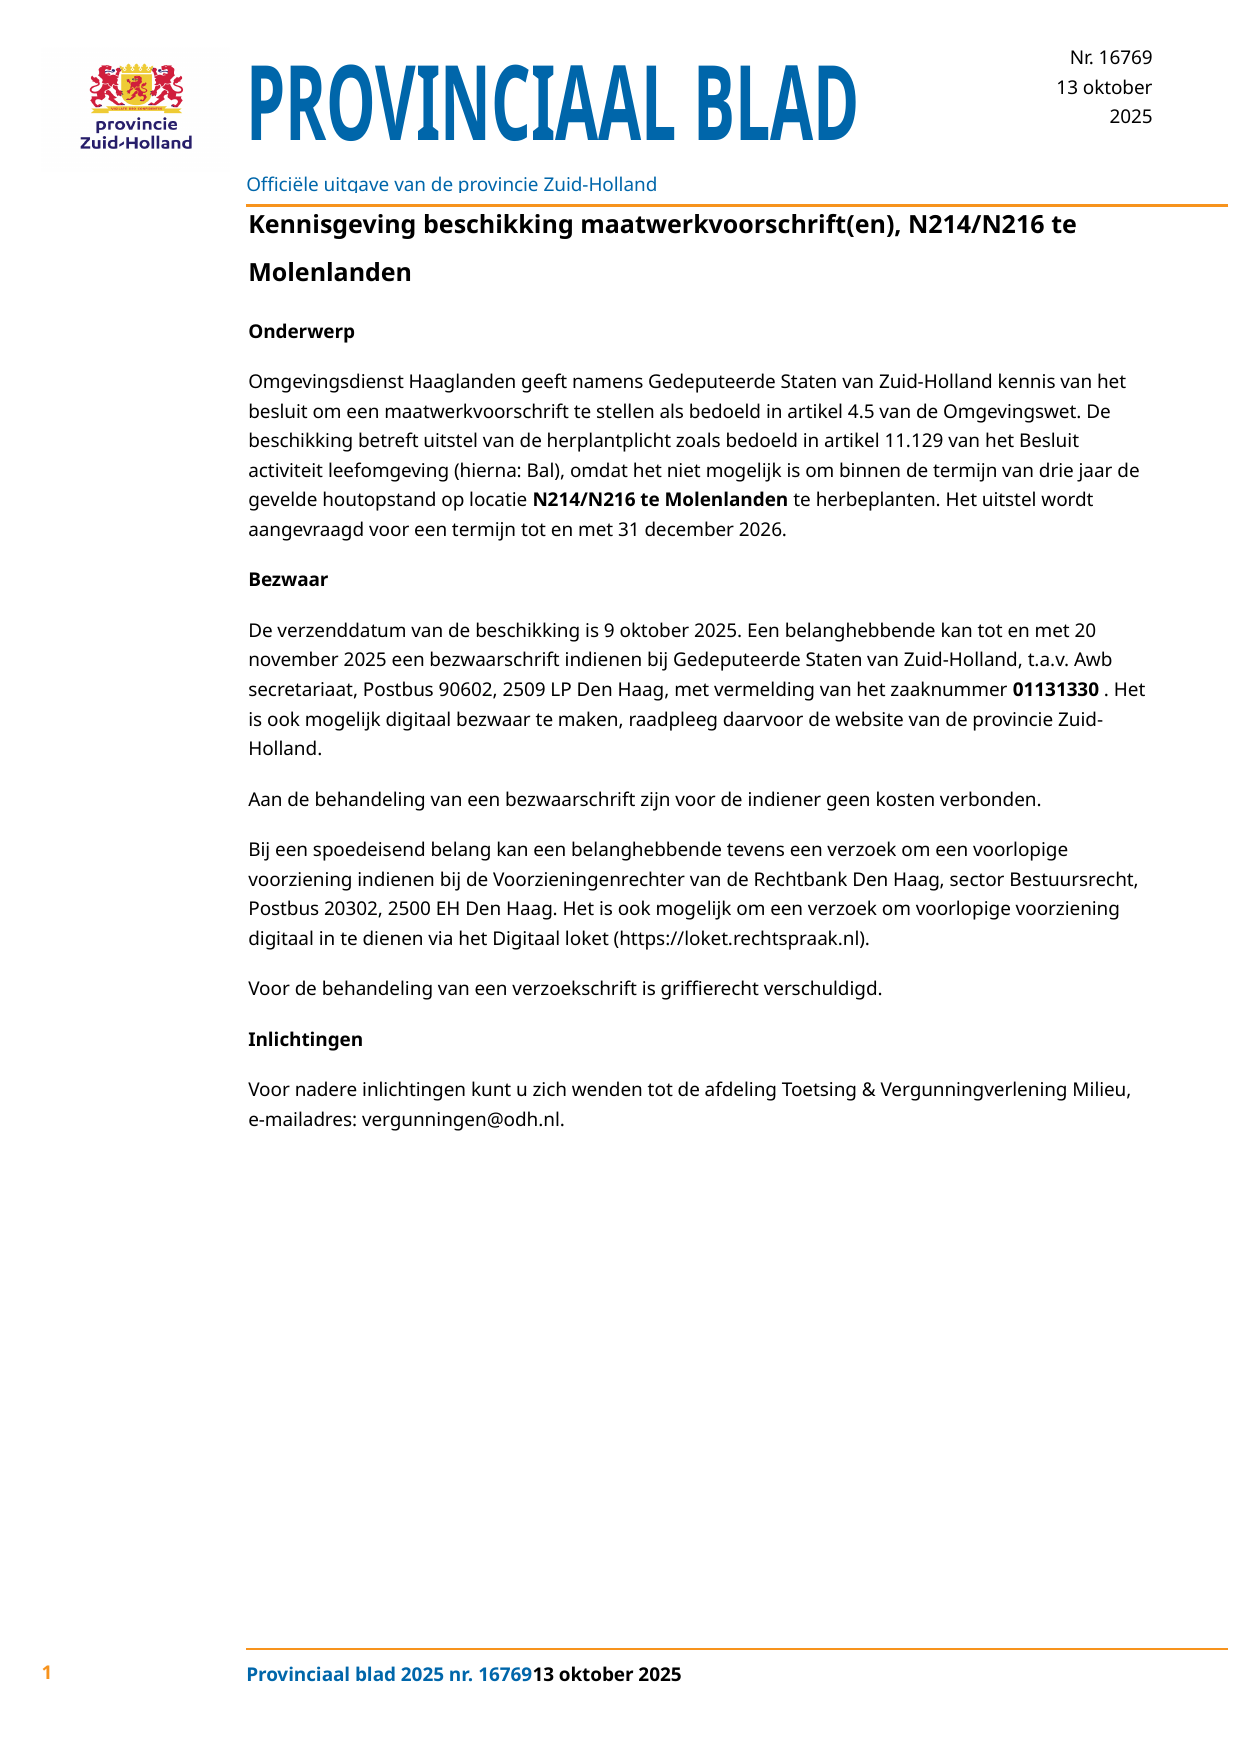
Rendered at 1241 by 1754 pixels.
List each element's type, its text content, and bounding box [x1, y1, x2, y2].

text Omgevingsdienst Haaglanden geeft namens Gedeputeerde Staten van Zuid-Holland kennis van het besluit om een maatwerkvoorschrift te stellen als bedoeld in artikel 4.5 van de Omgevingswet. De beschikking betreft uitstel van de herplantplicht zoals bedoeld in artikel 11.129 van het Besluit activiteit leefomgeving (hierna: Bal), omdat het niet mogelijk is om binnen de termijn van drie jaar de gevelde houtopstand op locatie N214/N216 te Molenlanden te herbeplanten. Het uitstel wordt aangevraagd voor een termijn tot en met 31 december 2026. [248, 368, 1152, 542]
text Voor de behandeling van een verzoekschrift is griffierecht verschuldigd. [248, 975, 1152, 1001]
text Inlichtingen [248, 1026, 1152, 1052]
text Aan de behandeling van een bezwaarschrift zijn voor de indiener geen kosten verbonden. [248, 786, 1152, 812]
text Bij een spoedeisend belang kan een belanghebbende tevens een verzoek om een voorlopige voorziening indienen bij de Voorzieningenrechter van de Rechtbank Den Haag, sector Bestuursrecht, Postbus 20302, 2500 EH Den Haag. Het is ook mogelijk om een verzoek om voorlopige voorziening digitaal in te dienen via het Digitaal loket (https://loket.rechtspraak.nl). [248, 836, 1152, 951]
text Bezwaar [248, 567, 1152, 592]
text Voor nadere inlichtingen kunt u zich wenden tot de afdeling Toetsing & Vergunningverlening Milieu, e-mailadres: vergunningen@odh.nl. [248, 1076, 1152, 1132]
text Onderwerp [248, 318, 1152, 344]
picture [41, 47, 231, 172]
text Kennisgeving beschikking maatwerkvoorschrift(en), N214/N216 te Molenlanden [248, 207, 1152, 288]
text De verzenddatum van de beschikking is 9 oktober 2025. Een belanghebbende kan tot en met 20 november 2025 een bezwaarschrift indienen bij Gedeputeerde Staten van Zuid-Holland, t.a.v. Awb secretariaat, Postbus 90602, 2509 LP Den Haag, met vermelding van het zaaknummer 01131330 . Het is ook mogelijk digitaal bezwaar te maken, raadpleeg daarvoor de website van de provincie Zuid-Holland. [248, 617, 1152, 761]
